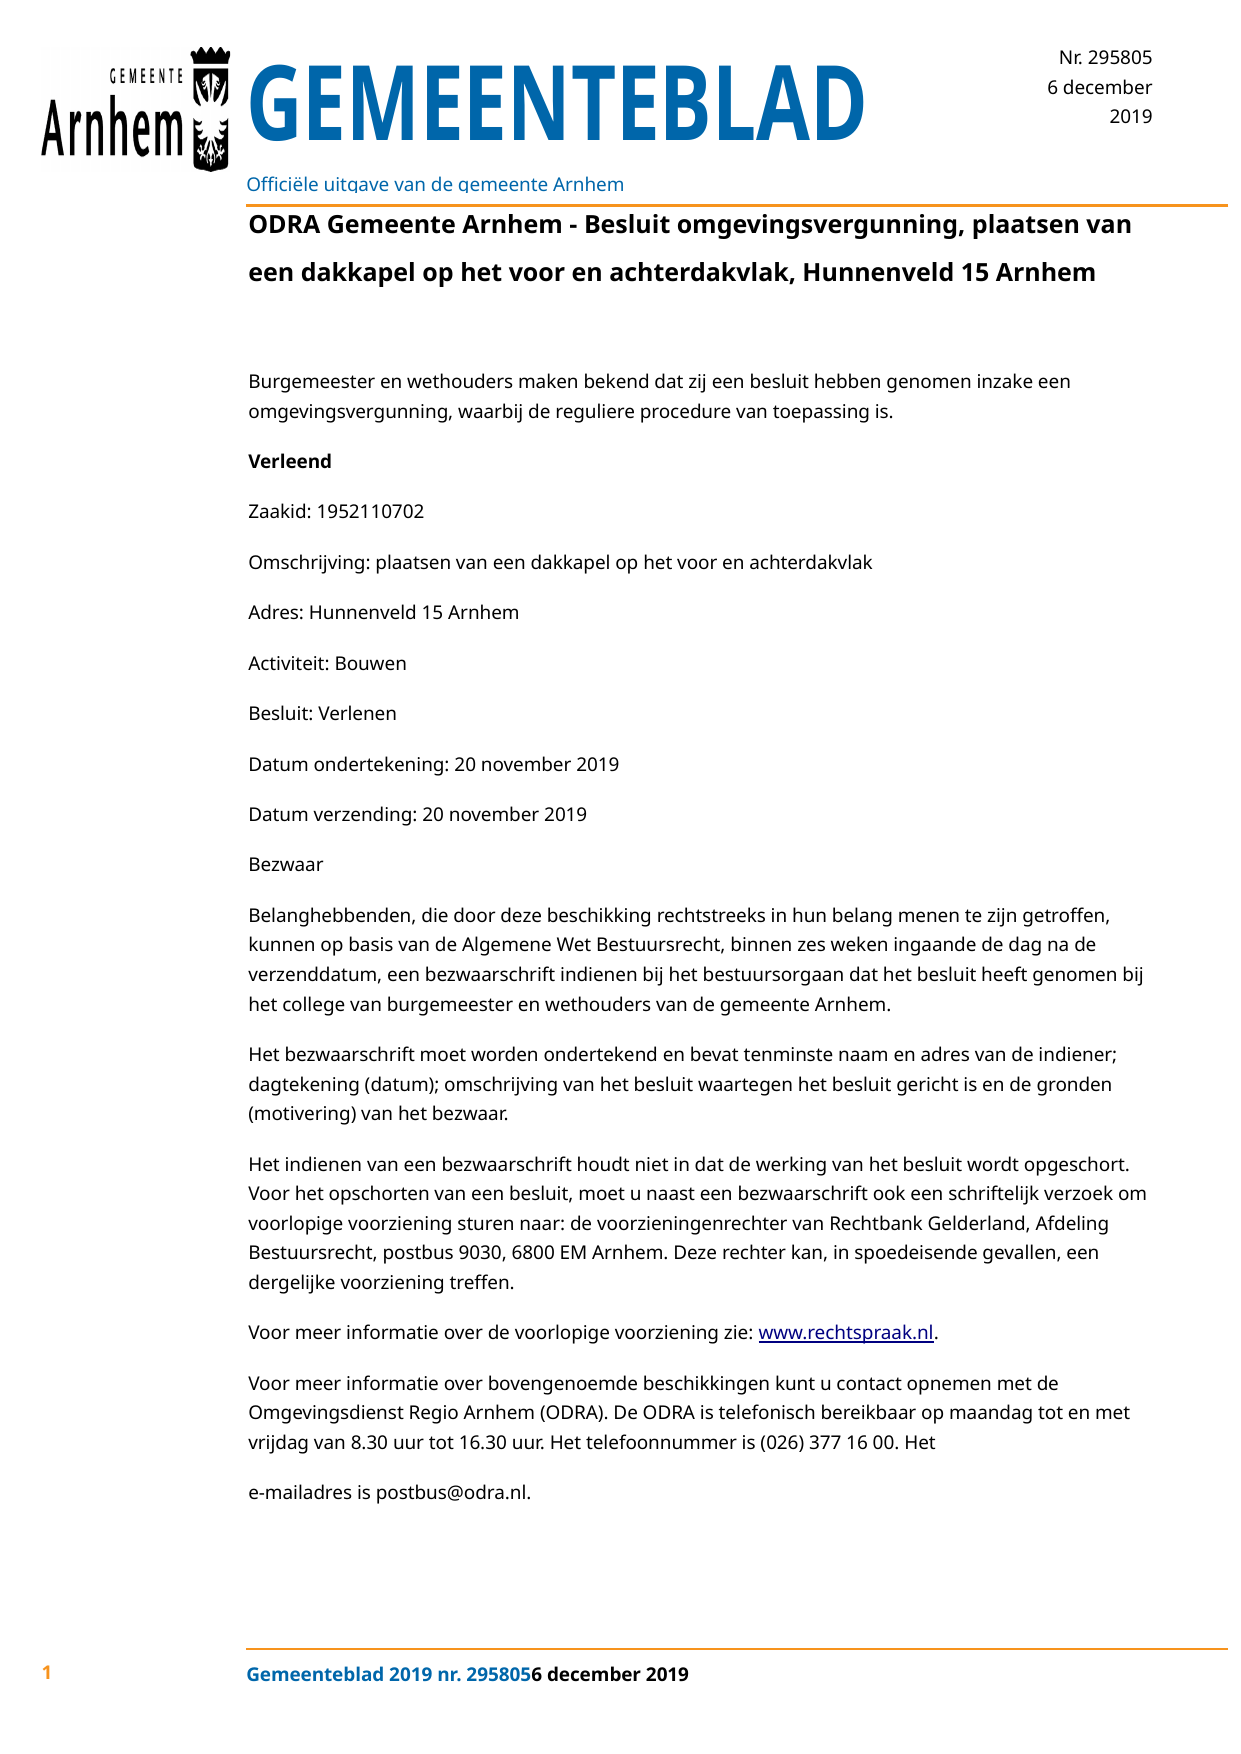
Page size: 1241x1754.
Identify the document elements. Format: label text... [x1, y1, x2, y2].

text Belanghebbenden, die door deze beschikking rechtstreeks in hun belang menen te zijn getroffen, kunnen op basis van de Algemene Wet Bestuursrecht, binnen zes weken ingaande de dag na de verzenddatum, een bezwaarschrift indienen bij het bestuursorgaan dat het besluit heeft genomen bij het college van burgemeester en wethouders van de gemeente Arnhem. [248, 902, 1152, 1017]
text Datum ondertekening: 20 november 2019 [248, 751, 1152, 777]
text Adres: Hunnenveld 15 Arnhem [248, 599, 1152, 625]
text Voor meer informatie over bovengenoemde beschikkingen kunt u contact opnemen met de Omgevingsdienst Regio Arnhem (ODRA). De ODRA is telefonisch bereikbaar op maandag tot en met vrijdag van 8.30 uur tot 16.30 uur. Het telefoonnummer is (026) 377 16 00. Het [248, 1370, 1152, 1455]
picture [41, 47, 231, 172]
text Het bezwaarschrift moet worden ondertekend en bevat tenminste naam en adres van de indiener; dagtekening (datum); omschrijving van het besluit waartegen het besluit gericht is en de gronden (motivering) van het bezwaar. [248, 1041, 1152, 1126]
text Burgemeester en wethouders maken bekend dat zij een besluit hebben genomen inzake een omgevingsvergunning, waarbij de reguliere procedure van toepassing is. [248, 368, 1152, 424]
text Bezwaar [248, 852, 1152, 877]
text Besluit: Verlenen [248, 700, 1152, 726]
text Zaakid: 1952110702 [248, 499, 1152, 524]
text Het indienen van een bezwaarschrift houdt niet in dat de werking van het besluit wordt opgeschort. Voor het opschorten van een besluit, moet u naast een bezwaarschrift ook een schriftelijk verzoek om voorlopige voorziening sturen naar: de voorzieningenrechter van Rechtbank Gelderland, Afdeling Bestuursrecht, postbus 9030, 6800 EM Arnhem. Deze rechter kan, in spoedeisende gevallen, een dergelijke voorziening treffen. [248, 1151, 1152, 1295]
text ODRA Gemeente Arnhem - Besluit omgevingsvergunning, plaatsen van een dakkapel op het voor en achterdakvlak, Hunnenveld 15 Arnhem [248, 207, 1152, 288]
text Datum verzending: 20 november 2019 [248, 801, 1152, 827]
text Verleend [248, 448, 1152, 474]
text Activiteit: Bouwen [248, 650, 1152, 676]
text Omschrijving: plaatsen van een dakkapel op het voor en achterdakvlak [248, 549, 1152, 575]
text Voor meer informatie over de voorlopige voorziening zie: www.rechtspraak.nl. [248, 1319, 1152, 1345]
text e-mailadres is postbus@odra.nl. [248, 1479, 1152, 1505]
